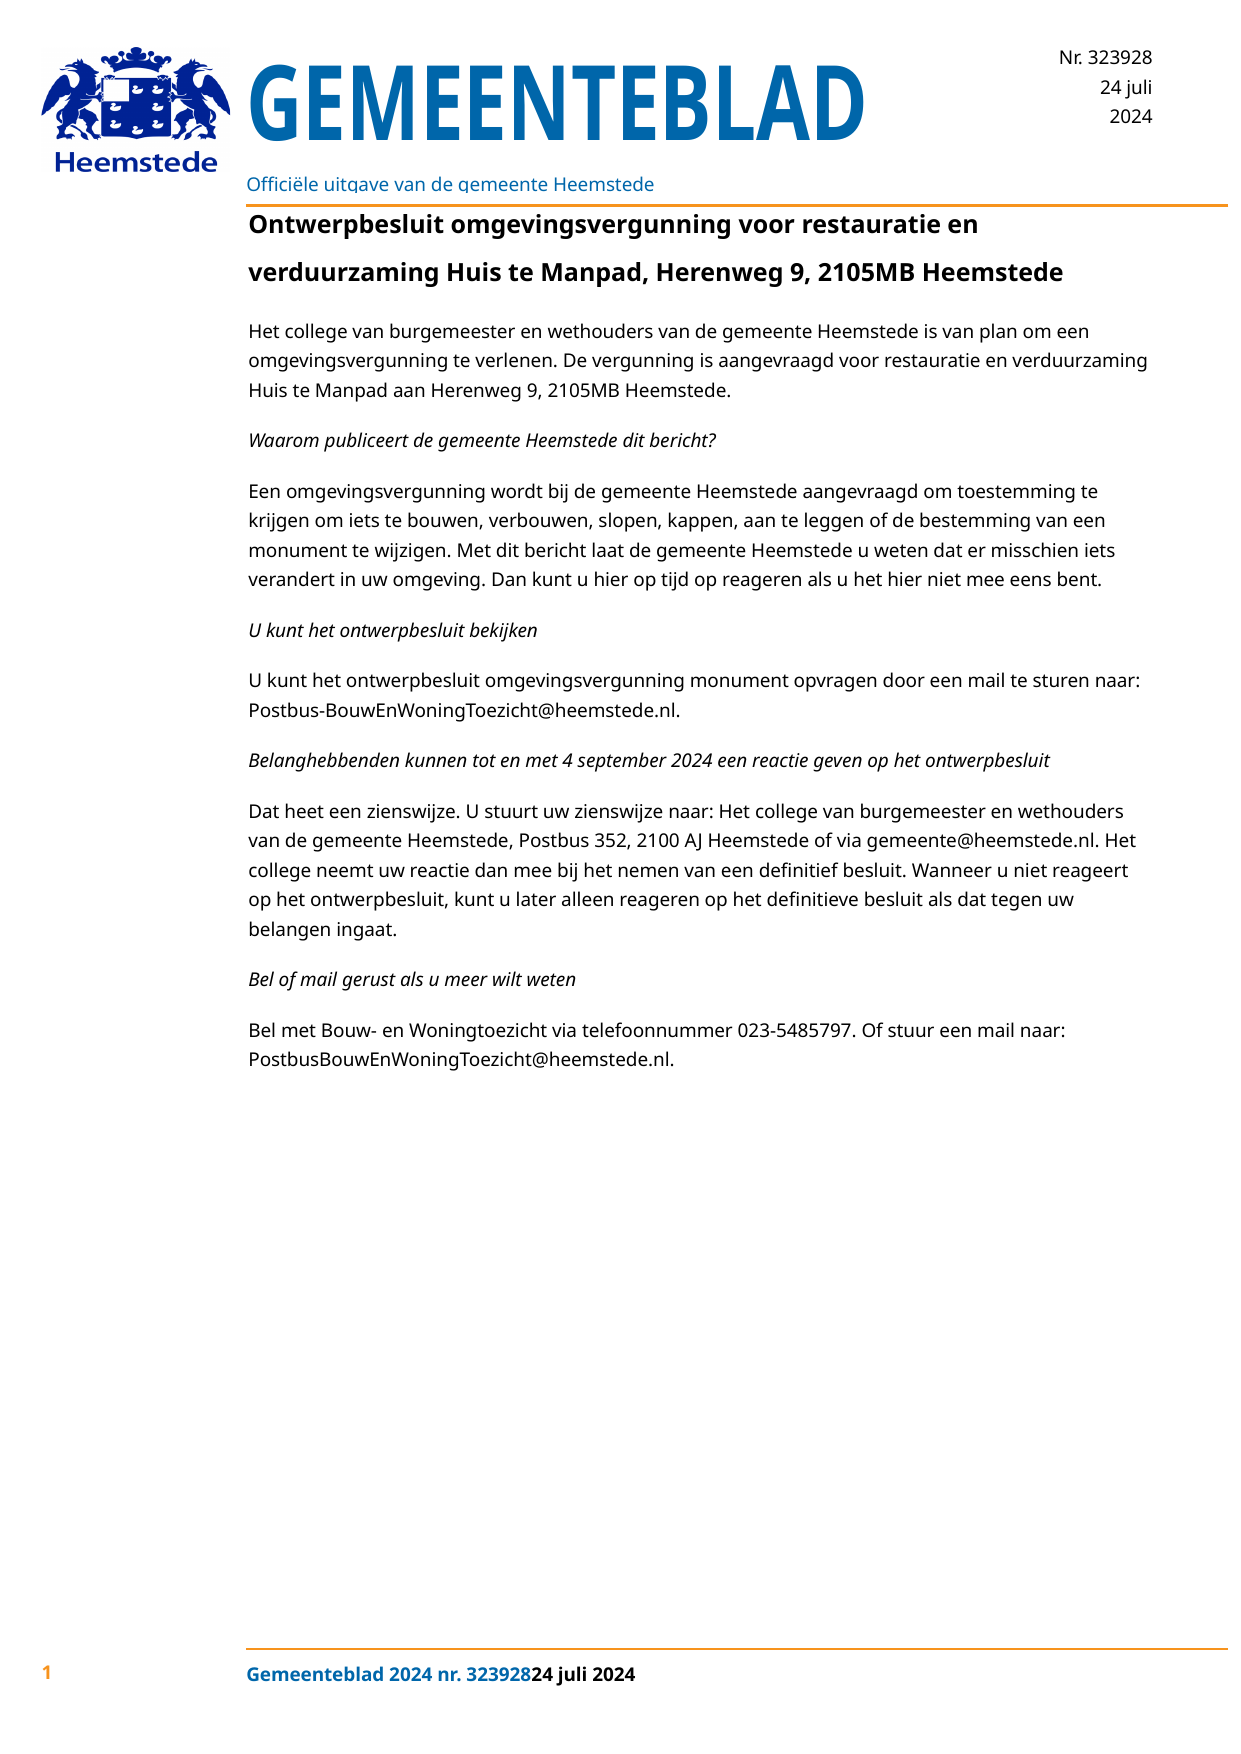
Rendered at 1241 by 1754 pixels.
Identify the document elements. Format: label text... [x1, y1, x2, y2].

text Ontwerpbesluit omgevingsvergunning voor restauratie en verduurzaming Huis te Manpad, Herenweg 9, 2105MB Heemstede [248, 207, 1152, 288]
text Bel of mail gerust als u meer wilt weten [248, 967, 1152, 992]
text Belanghebbenden kunnen tot en met 4 september 2024 een reactie geven op het ontwerpbesluit [248, 747, 1152, 773]
text U kunt het ontwerpbesluit bekijken [248, 617, 1152, 643]
text Bel met Bouw- en Woningtoezicht via telefoonnummer 023-5485797. Of stuur een mail naar: PostbusBouwEnWoningToezicht@heemstede.nl. [248, 1017, 1152, 1072]
text Het college van burgemeester en wethouders van de gemeente Heemstede is van plan om een omgevingsvergunning te verlenen. De vergunning is aangevraagd voor restauratie en verduurzaming Huis te Manpad aan Herenweg 9, 2105MB Heemstede. [248, 318, 1152, 403]
text U kunt het ontwerpbesluit omgevingsvergunning monument opvragen door een mail te sturen naar: Postbus-BouwEnWoningToezicht@heemstede.nl. [248, 667, 1152, 723]
text Dat heet een zienswijze. U stuurt uw zienswijze naar: Het college van burgemeester en wethouders van de gemeente Heemstede, Postbus 352, 2100 AJ Heemstede of via gemeente@heemstede.nl. Het college neemt uw reactie dan mee bij het nemen van een definitief besluit. Wanneer u niet reageert op het ontwerpbesluit, kunt u later alleen reageren op het definitieve besluit als dat tegen uw belangen ingaat. [248, 798, 1152, 942]
text Een omgevingsvergunning wordt bij de gemeente Heemstede aangevraagd om toestemming te krijgen om iets te bouwen, verbouwen, slopen, kappen, aan te leggen of de bestemming van een monument te wijzigen. Met dit bericht laat de gemeente Heemstede u weten dat er misschien iets verandert in uw omgeving. Dan kunt u hier op tijd op reageren als u het hier niet mee eens bent. [248, 478, 1152, 592]
text Waarom publiceert de gemeente Heemstede dit bericht? [248, 427, 1152, 453]
picture [41, 47, 231, 172]
